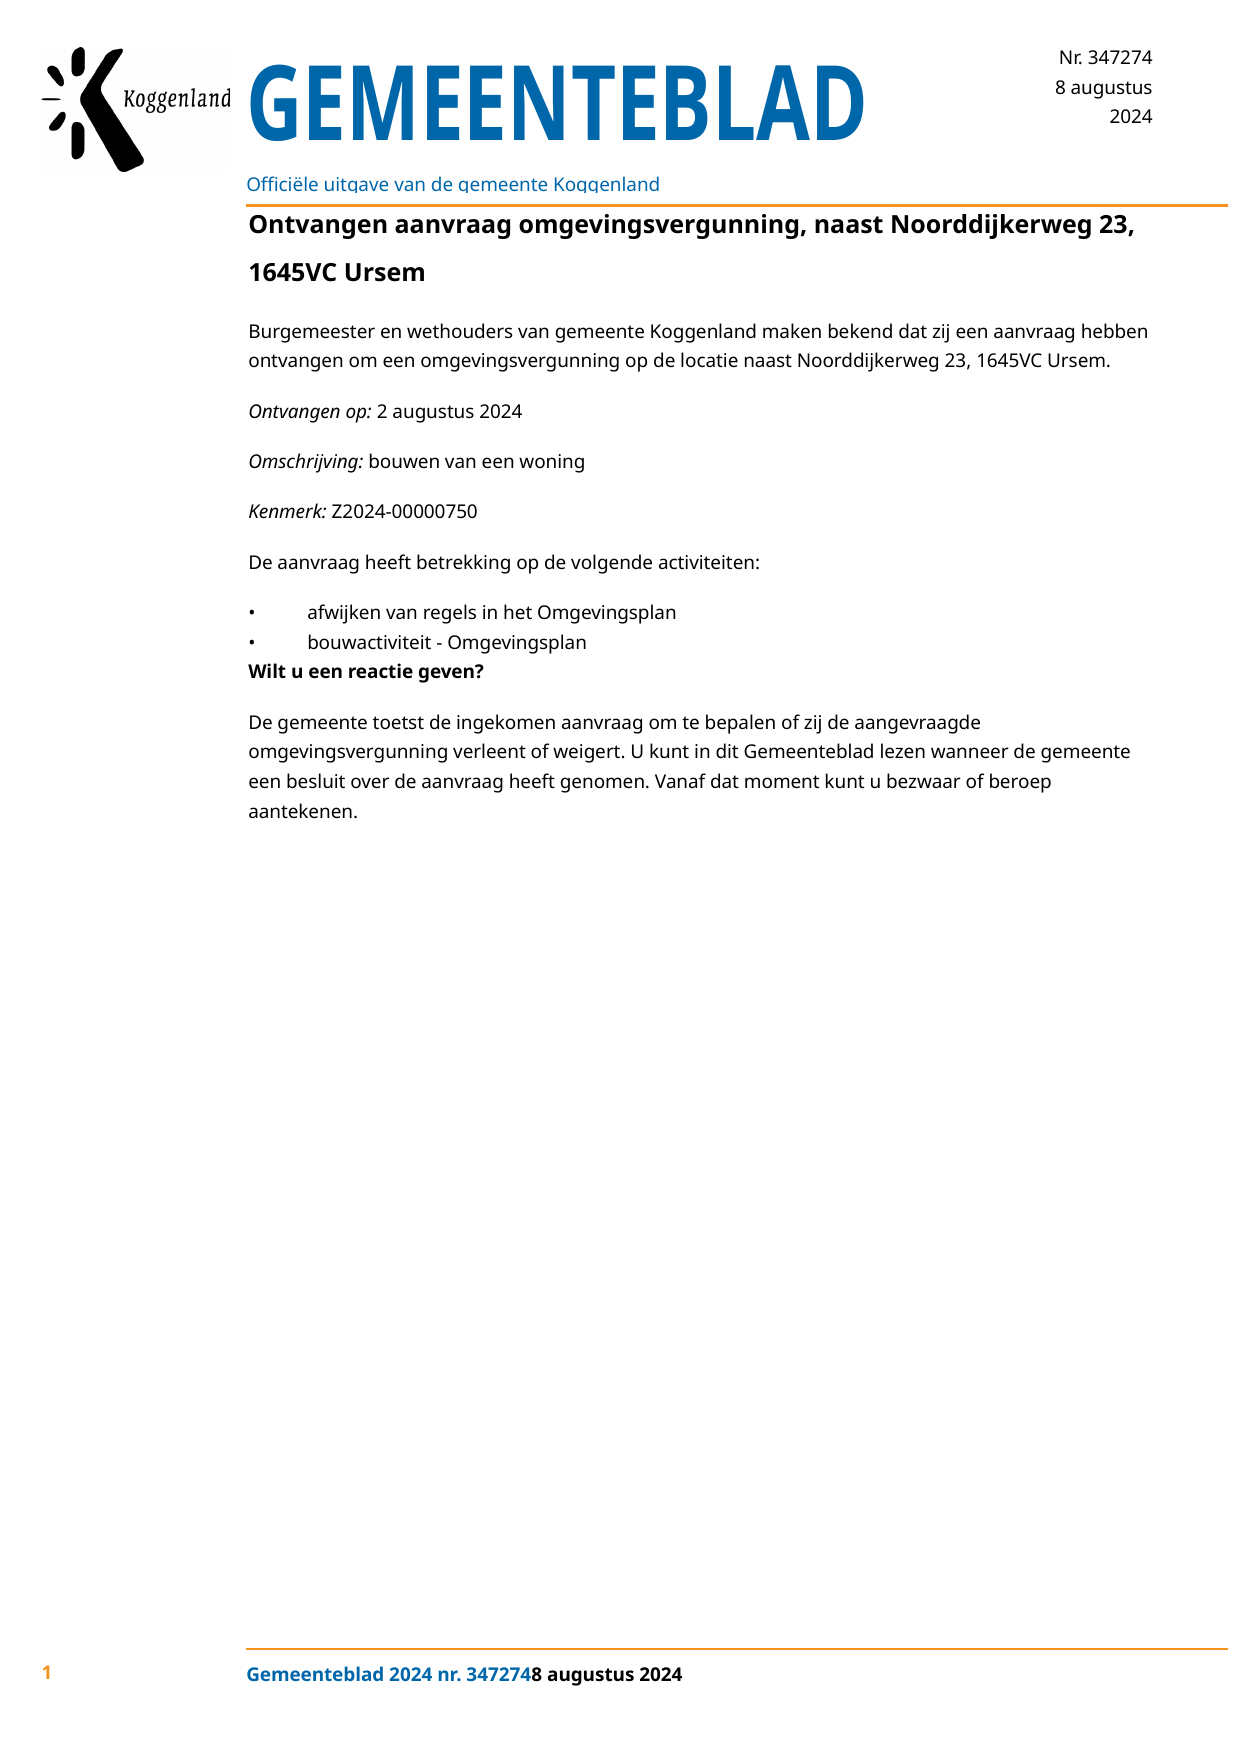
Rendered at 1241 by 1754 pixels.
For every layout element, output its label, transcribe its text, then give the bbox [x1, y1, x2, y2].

text Omschrijving: bouwen van een woning [248, 448, 1152, 474]
list bouwactiviteit - Omgevingsplan [248, 629, 1152, 655]
text De gemeente toetst de ingekomen aanvraag om te bepalen of zij de aangevraagde omgevingsvergunning verleent of weigert. U kunt in dit Gemeenteblad lezen wanneer de gemeente een besluit over de aanvraag heeft genomen. Vanaf dat moment kunt u bezwaar of beroep aantekenen. [248, 709, 1152, 824]
picture [41, 47, 231, 172]
list afwijken van regels in het Omgevingsplan [248, 599, 1152, 625]
text De aanvraag heeft betrekking op de volgende activiteiten: [248, 549, 1152, 575]
text Kenmerk: Z2024-00000750 [248, 499, 1152, 524]
text Wilt u een reactie geven? [248, 659, 1152, 684]
text Ontvangen op: 2 augustus 2024 [248, 398, 1152, 424]
text Burgemeester en wethouders van gemeente Koggenland maken bekend dat zij een aanvraag hebben ontvangen om een omgevingsvergunning op de locatie naast Noorddijkerweg 23, 1645VC Ursem. [248, 318, 1152, 373]
text Ontvangen aanvraag omgevingsvergunning, naast Noorddijkerweg 23, 1645VC Ursem [248, 207, 1152, 288]
